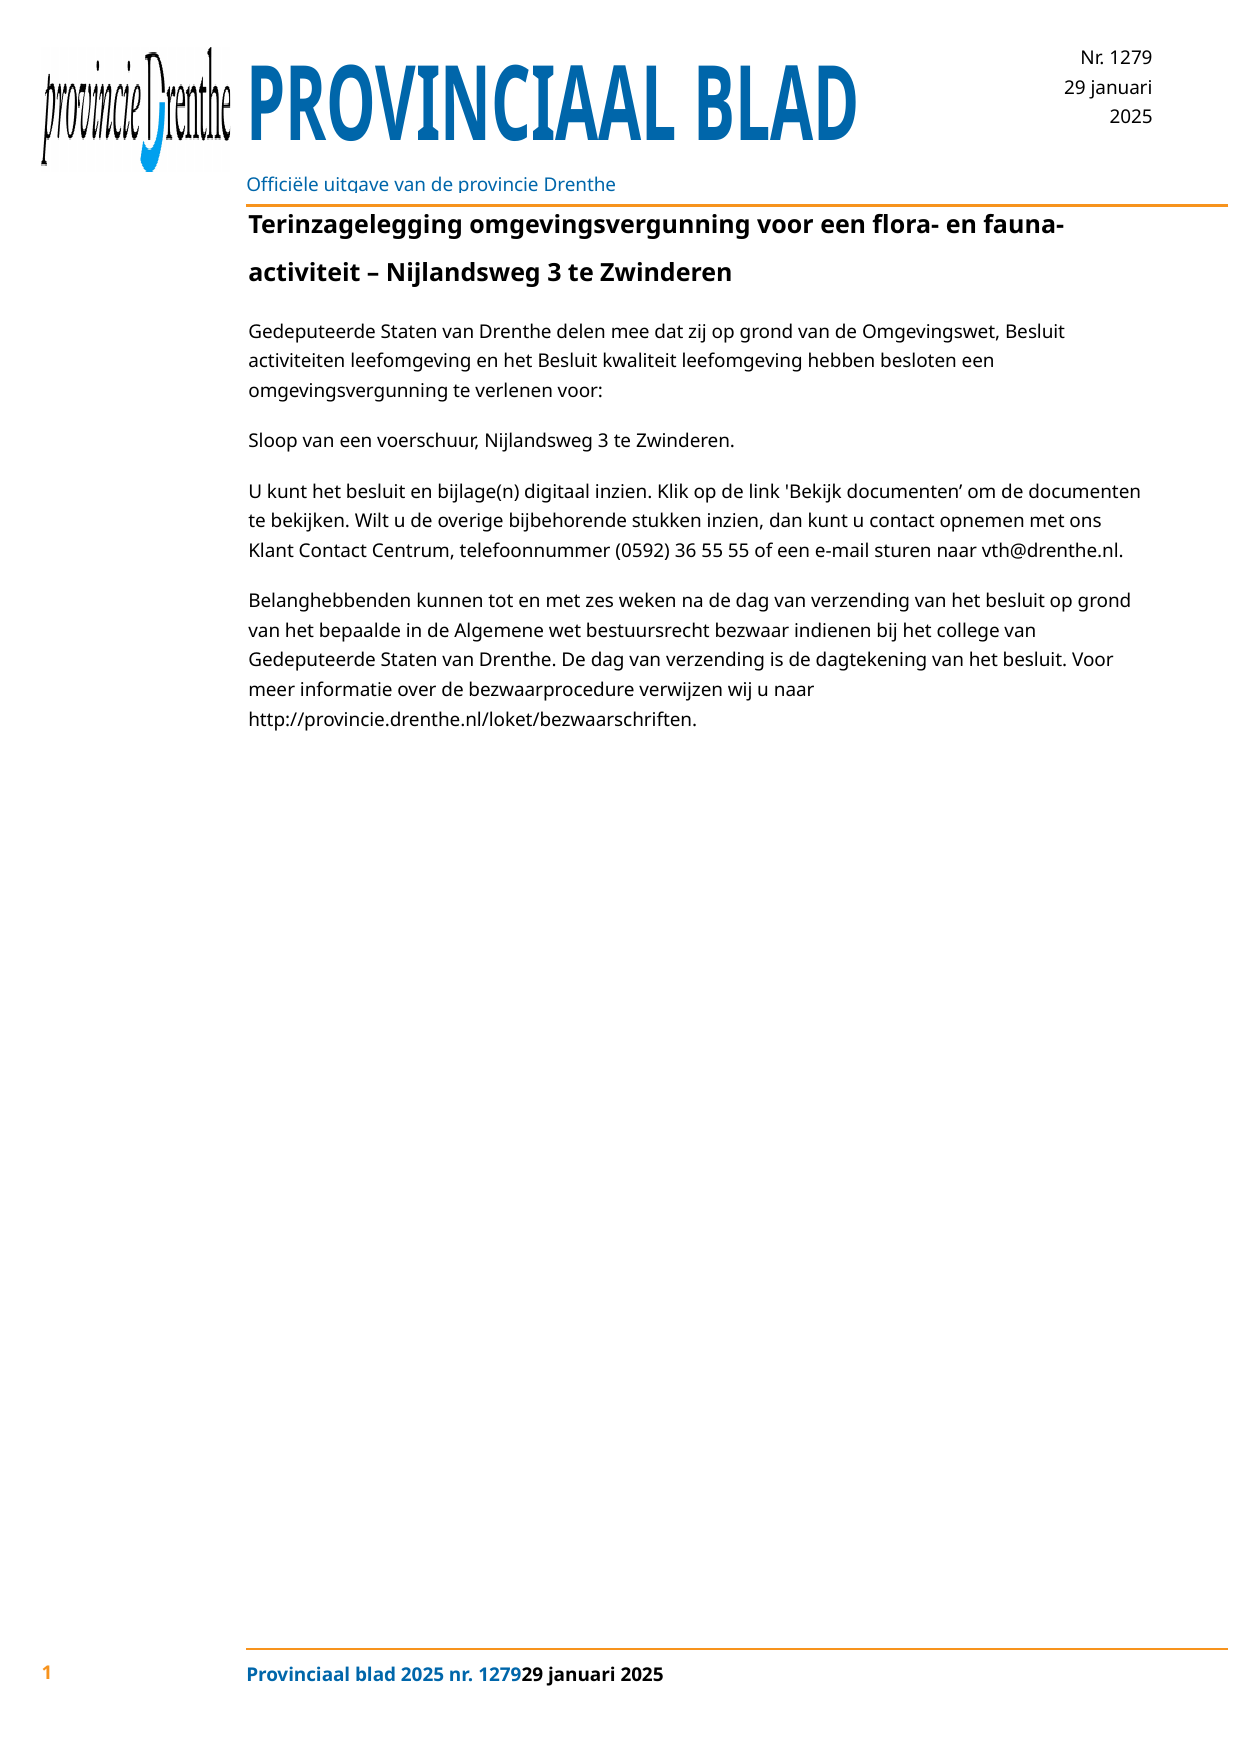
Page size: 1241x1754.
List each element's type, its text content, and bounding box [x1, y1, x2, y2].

text Sloop van een voerschuur, Nijlandsweg 3 te Zwinderen. [248, 427, 1152, 453]
text Belanghebbenden kunnen tot en met zes weken na de dag van verzending van het besluit op grond van het bepaalde in de Algemene wet bestuursrecht bezwaar indienen bij het college van Gedeputeerde Staten van Drenthe. De dag van verzending is de dagtekening van het besluit. Voor meer informatie over de bezwaarprocedure verwijzen wij u naar http://provincie.drenthe.nl/loket/bezwaarschriften. [248, 587, 1152, 732]
text Gedeputeerde Staten van Drenthe delen mee dat zij op grond van de Omgevingswet, Besluit activiteiten leefomgeving en het Besluit kwaliteit leefomgeving hebben besloten een omgevingsvergunning te verlenen voor: [248, 318, 1152, 403]
text U kunt het besluit en bijlage(n) digitaal inzien. Klik op de link 'Bekijk documenten’ om de documenten te bekijken. Wilt u de overige bijbehorende stukken inzien, dan kunt u contact opnemen met ons Klant Contact Centrum, telefoonnummer (0592) 36 55 55 of een e-mail sturen naar vth@drenthe.nl. [248, 478, 1152, 563]
text Terinzagelegging omgevingsvergunning voor een flora- en fauna-activiteit – Nijlandsweg 3 te Zwinderen [248, 207, 1152, 288]
picture [41, 47, 231, 172]
